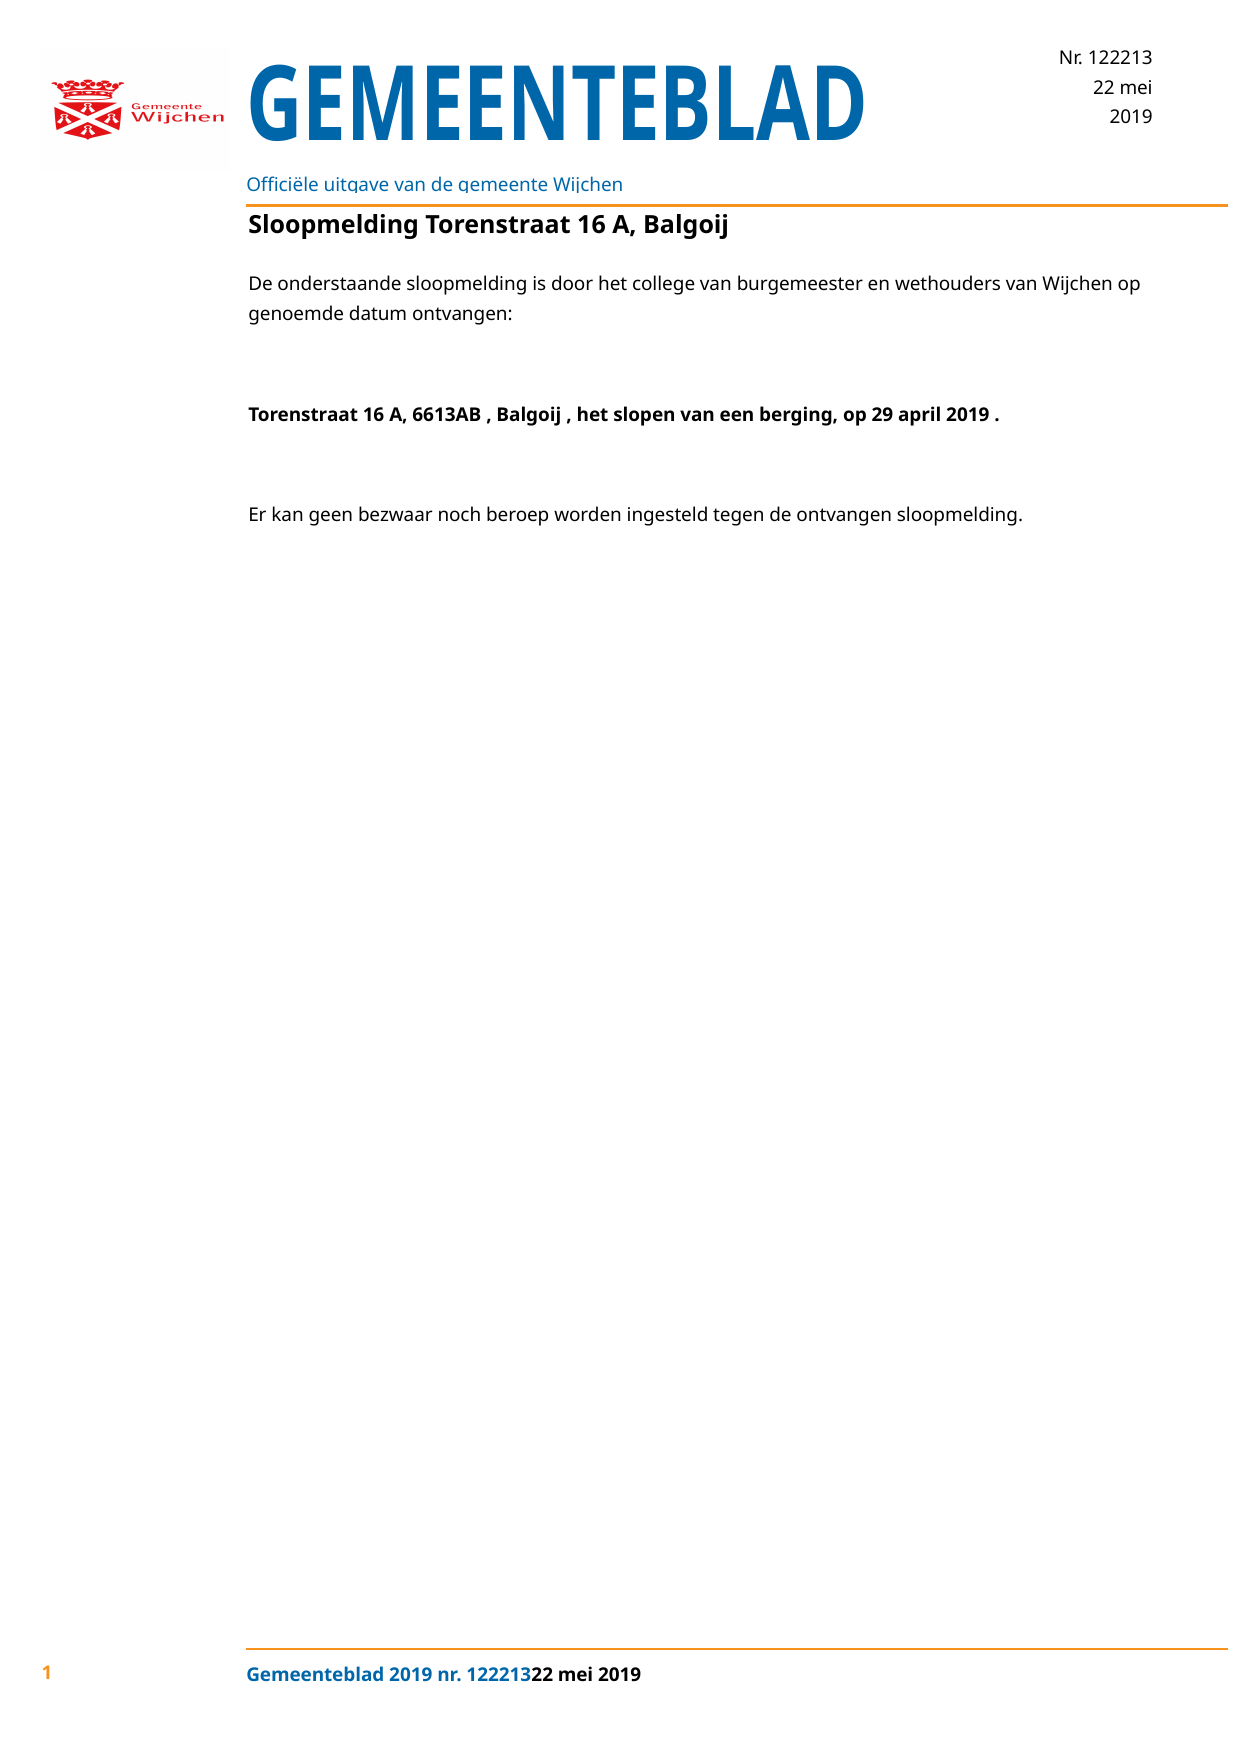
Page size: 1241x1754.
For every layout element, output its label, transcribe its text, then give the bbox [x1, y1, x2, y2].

picture [41, 47, 231, 172]
text Torenstraat 16 A, 6613AB , Balgoij , het slopen van een berging, op 29 april 2019 . [248, 401, 1152, 426]
text De onderstaande sloopmelding is door het college van burgemeester en wethouders van Wijchen op genoemde datum ontvangen: [248, 270, 1152, 326]
text Er kan geen bezwaar noch beroep worden ingesteld tegen de ontvangen sloopmelding. [248, 502, 1152, 527]
text Sloopmelding Torenstraat 16 A, Balgoij [248, 207, 1152, 241]
